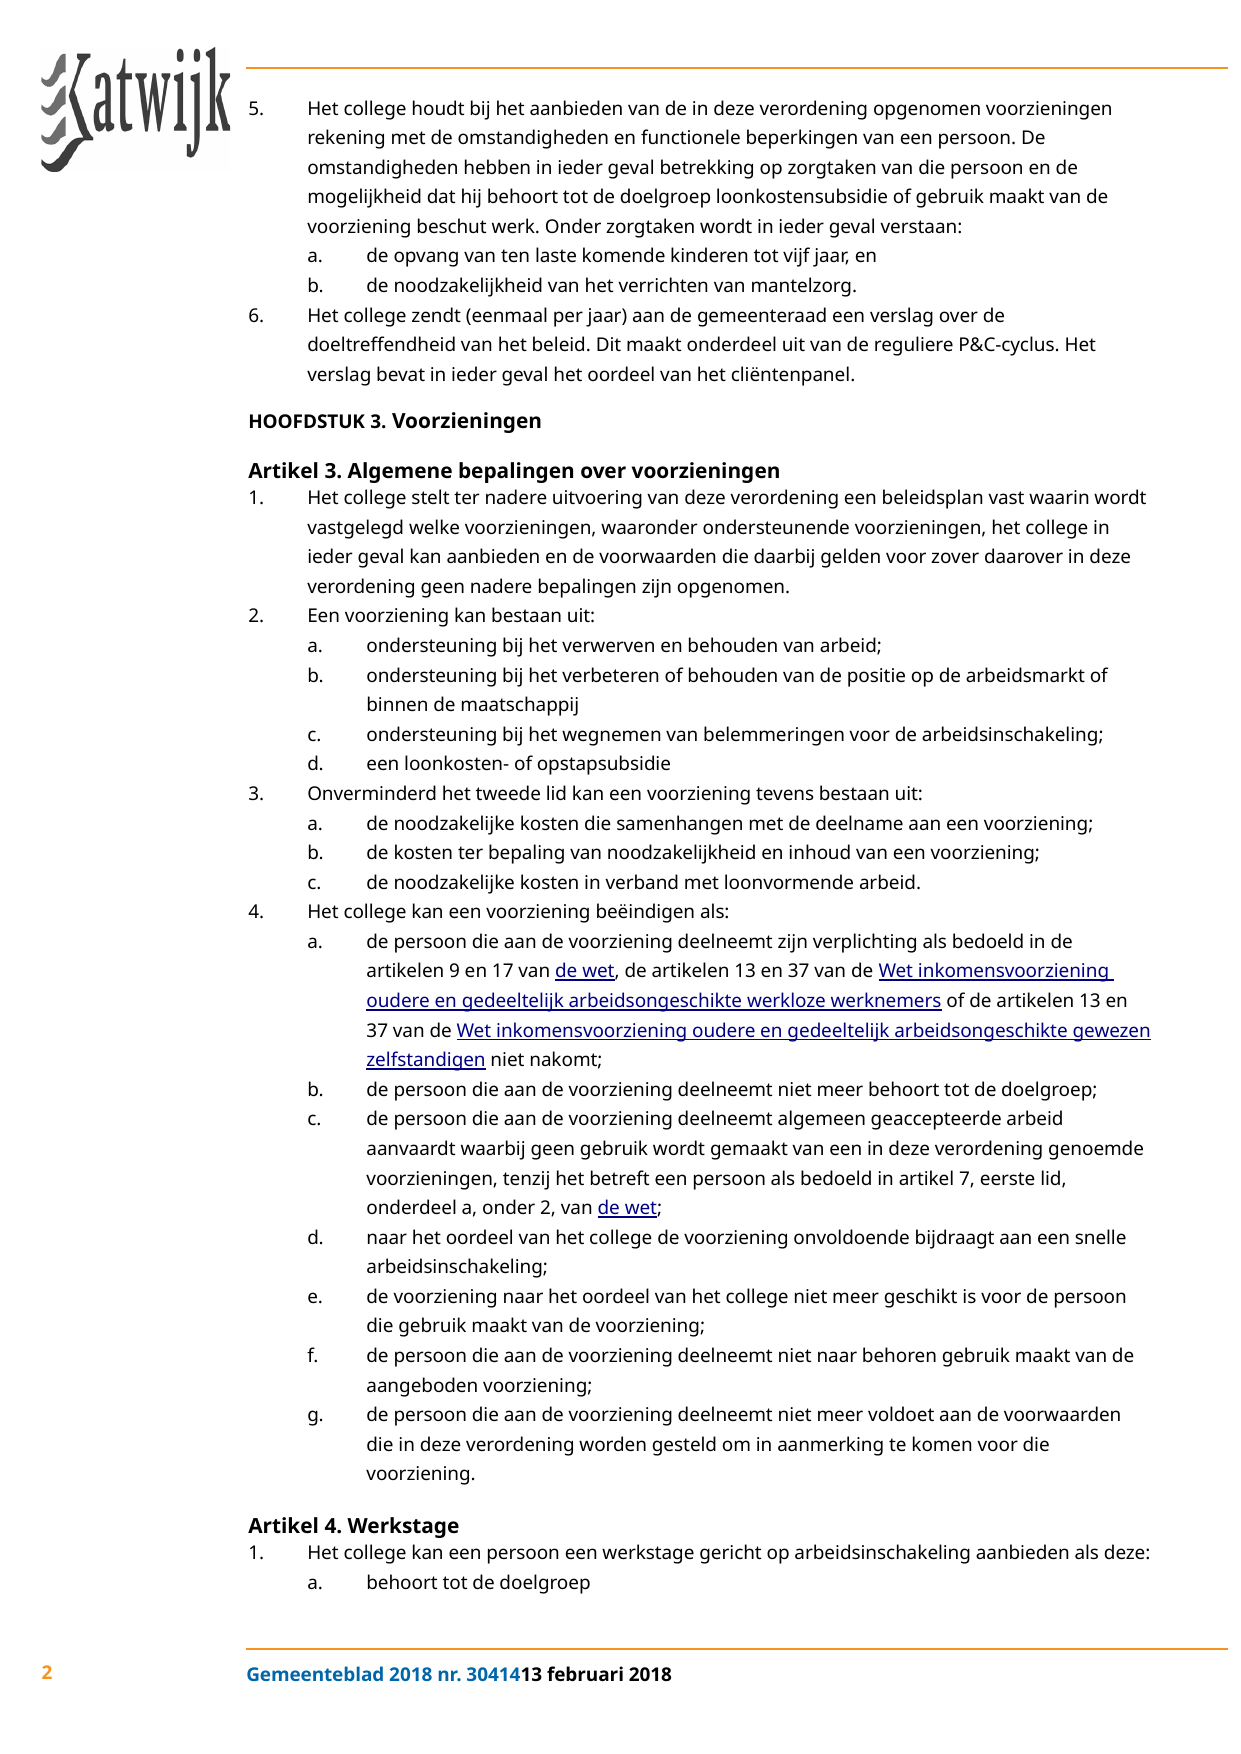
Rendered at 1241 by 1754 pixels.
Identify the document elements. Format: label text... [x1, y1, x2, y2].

list de noodzakelijke kosten die samenhangen met de deelname aan een voorziening; [307, 810, 1152, 836]
list ondersteuning bij het verbeteren of behouden van de positie op de arbeidsmarkt of binnen de maatschappij [307, 662, 1152, 717]
list Het college zendt (eenmaal per jaar) aan de gemeenteraad een verslag over de doeltreffendheid van het beleid. Dit maakt onderdeel uit van de reguliere P&C-cyclus. Het verslag bevat in ieder geval het oordeel van het cliëntenpanel. [248, 302, 1152, 387]
list de persoon die aan de voorziening deelneemt zijn verplichting als bedoeld in de artikelen 9 en 17 van de wet, de artikelen 13 en 37 van de Wet inkomensvoorziening oudere en gedeeltelijk arbeidsongeschikte werkloze werknemers of de artikelen 13 en 37 van de Wet inkomensvoorziening oudere en gedeeltelijk arbeidsongeschikte gewezen zelfstandigen niet nakomt; [307, 928, 1152, 1072]
list een loonkosten- of opstapsubsidie [307, 751, 1152, 776]
list de noodzakelijke kosten in verband met loonvormende arbeid. [307, 869, 1152, 895]
list de opvang van ten laste komende kinderen tot vijf jaar, en [307, 243, 1152, 268]
list Het college stelt ter nadere uitvoering van deze verordening een beleidsplan vast waarin wordt vastgelegd welke voorzieningen, waaronder ondersteunende voorzieningen, het college in ieder geval kan aanbieden en de voorwaarden die daarbij gelden voor zover daarover in deze verordening geen nadere bepalingen zijn opgenomen. [248, 484, 1152, 599]
list de persoon die aan de voorziening deelneemt niet naar behoren gebruik maakt van de aangeboden voorziening; [307, 1342, 1152, 1398]
text HOOFDSTUK 3. Voorzieningen [248, 407, 1152, 435]
list naar het oordeel van het college de voorziening onvoldoende bijdraagt aan een snelle arbeidsinschakeling; [307, 1224, 1152, 1279]
list de voorziening naar het oordeel van het college niet meer geschikt is voor de persoon die gebruik maakt van de voorziening; [307, 1283, 1152, 1338]
list Het college kan een persoon een werkstage gericht op arbeidsinschakeling aanbieden als deze: [248, 1539, 1152, 1565]
text Artikel 3. Algemene bepalingen over voorzieningen [248, 456, 1152, 484]
list de persoon die aan de voorziening deelneemt niet meer behoort tot de doelgroep; [307, 1076, 1152, 1102]
list behoort tot de doelgroep [307, 1569, 1152, 1595]
list ondersteuning bij het verwerven en behouden van arbeid; [307, 632, 1152, 658]
list de noodzakelijkheid van het verrichten van mantelzorg. [307, 272, 1152, 298]
list Het college kan een voorziening beëindigen als: [248, 898, 1152, 924]
list de kosten ter bepaling van noodzakelijkheid en inhoud van een voorziening; [307, 839, 1152, 865]
list Het college houdt bij het aanbieden van de in deze verordening opgenomen voorzieningen rekening met de omstandigheden en functionele beperkingen van een persoon. De omstandigheden hebben in ieder geval betrekking op zorgtaken van die persoon en de mogelijkheid dat hij behoort tot de doelgroep loonkostensubsidie of gebruik maakt van de voorziening beschut werk. Onder zorgtaken wordt in ieder geval verstaan: [248, 95, 1152, 239]
picture [41, 47, 231, 172]
list Onverminderd het tweede lid kan een voorziening tevens bestaan uit: [248, 780, 1152, 806]
list de persoon die aan de voorziening deelneemt algemeen geaccepteerde arbeid aanvaardt waarbij geen gebruik wordt gemaakt van een in deze verordening genoemde voorzieningen, tenzij het betreft een persoon als bedoeld in artikel 7, eerste lid, onderdeel a, onder 2, van de wet; [307, 1106, 1152, 1220]
list de persoon die aan de voorziening deelneemt niet meer voldoet aan de voorwaarden die in deze verordening worden gesteld om in aanmerking te komen voor die voorziening. [307, 1401, 1152, 1486]
list ondersteuning bij het wegnemen van belemmeringen voor de arbeidsinschakeling; [307, 721, 1152, 747]
list Een voorziening kan bestaan uit: [248, 603, 1152, 628]
text Artikel 4. Werkstage [248, 1511, 1152, 1539]
